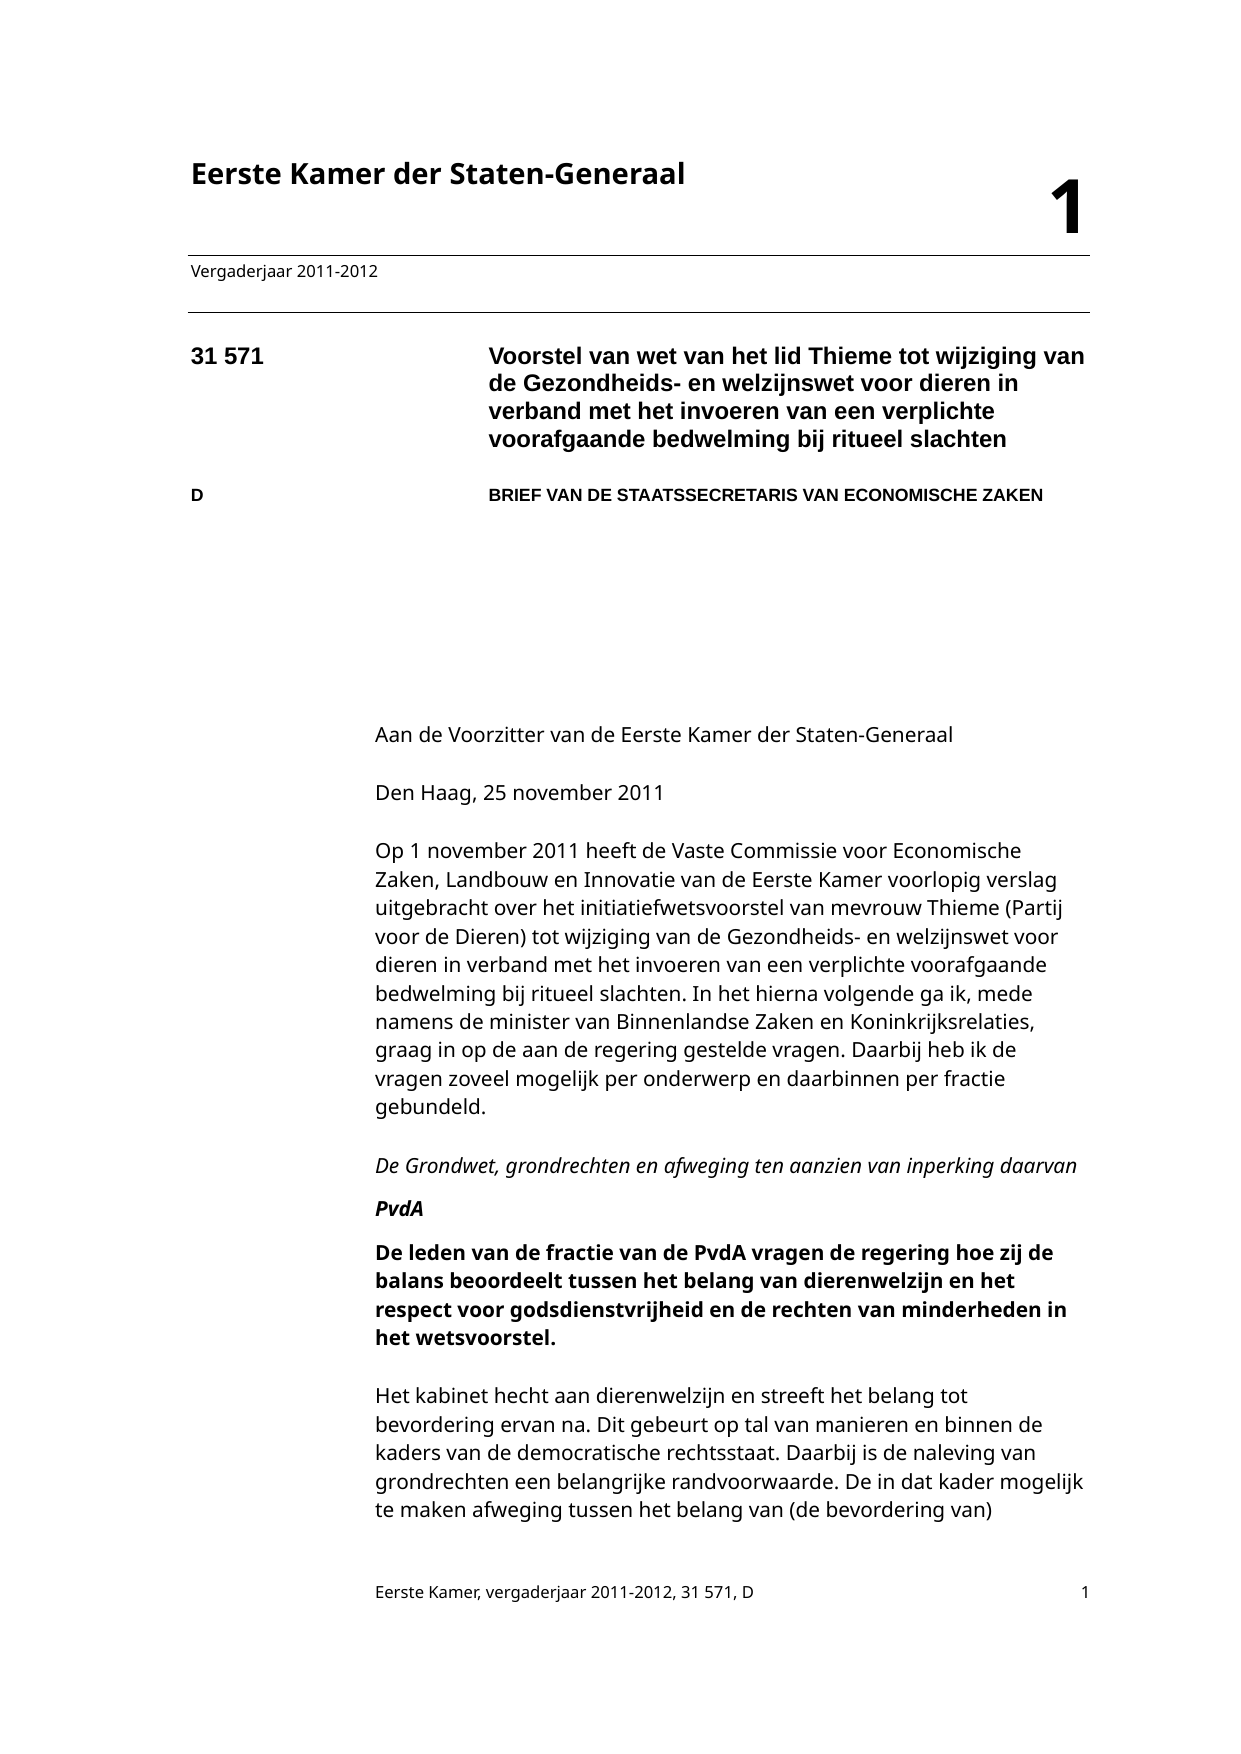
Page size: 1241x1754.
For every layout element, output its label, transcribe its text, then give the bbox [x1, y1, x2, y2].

table_header 1 [910, 150, 1090, 255]
table_cell 31 571 [188, 339, 485, 482]
table_cell [485, 256, 1090, 312]
text De leden van de fractie van de PvdA vragen de regering hoe zij de balans beoordeelt tussen het belang van dierenwelzijn en het respect voor godsdienstvrijheid en de rechten van minderheden in het wetsvoorstel. [375, 1238, 1090, 1352]
text Den Haag, 25 november 2011 [375, 778, 1090, 807]
text Het kabinet hecht aan dierenwelzijn en streeft het belang tot bevordering ervan na. Dit gebeurt op tal van manieren en binnen de kaders van de democratische rechtsstaat. Daarbij is de naleving van grondrechten een belangrijke randvoorwaarde. De in dat kader mogelijk te maken afweging tussen het belang van (de bevordering van) [375, 1382, 1090, 1524]
table_header Eerste Kamer der Staten-Generaal [188, 150, 909, 255]
text De Grondwet, grondrechten en afweging ten aanzien van inperking daarvan [375, 1151, 1090, 1179]
text Aan de Voorzitter van de Eerste Kamer der Staten-Generaal [375, 720, 1090, 748]
table_cell [188, 313, 485, 339]
table_cell Voorstel van wet van het lid Thieme tot wijziging van de Gezondheids- en welzijnswet voor dieren in verband met het invoeren van een verplichte voorafgaande bedwelming bij ritueel slachten [485, 339, 1090, 482]
table_cell Vergaderjaar 2011-2012 [188, 256, 485, 312]
text PvdA [375, 1194, 1090, 1223]
table_cell BRIEF VAN DE STAATSSECRETARIS VAN ECONOMISCHE ZAKEN [485, 482, 1090, 601]
table_cell D [188, 482, 485, 601]
table_cell [485, 313, 1090, 339]
text Op 1 november 2011 heeft de Vaste Commissie voor Economische Zaken, Landbouw en Innovatie van de Eerste Kamer voorlopig verslag uitgebracht over het initiatiefwetsvoorstel van mevrouw Thieme (Partij voor de Dieren) tot wijziging van de Gezondheids- en welzijnswet voor dieren in verband met het invoeren van een verplichte voorafgaande bedwelming bij ritueel slachten. In het hierna volgende ga ik, mede namens de minister van Binnenlandse Zaken en Koninkrijksrelaties, graag in op de aan de regering gestelde vragen. Daarbij heb ik de vragen zoveel mogelijk per onderwerp en daarbinnen per fractie gebundeld. [375, 837, 1090, 1121]
